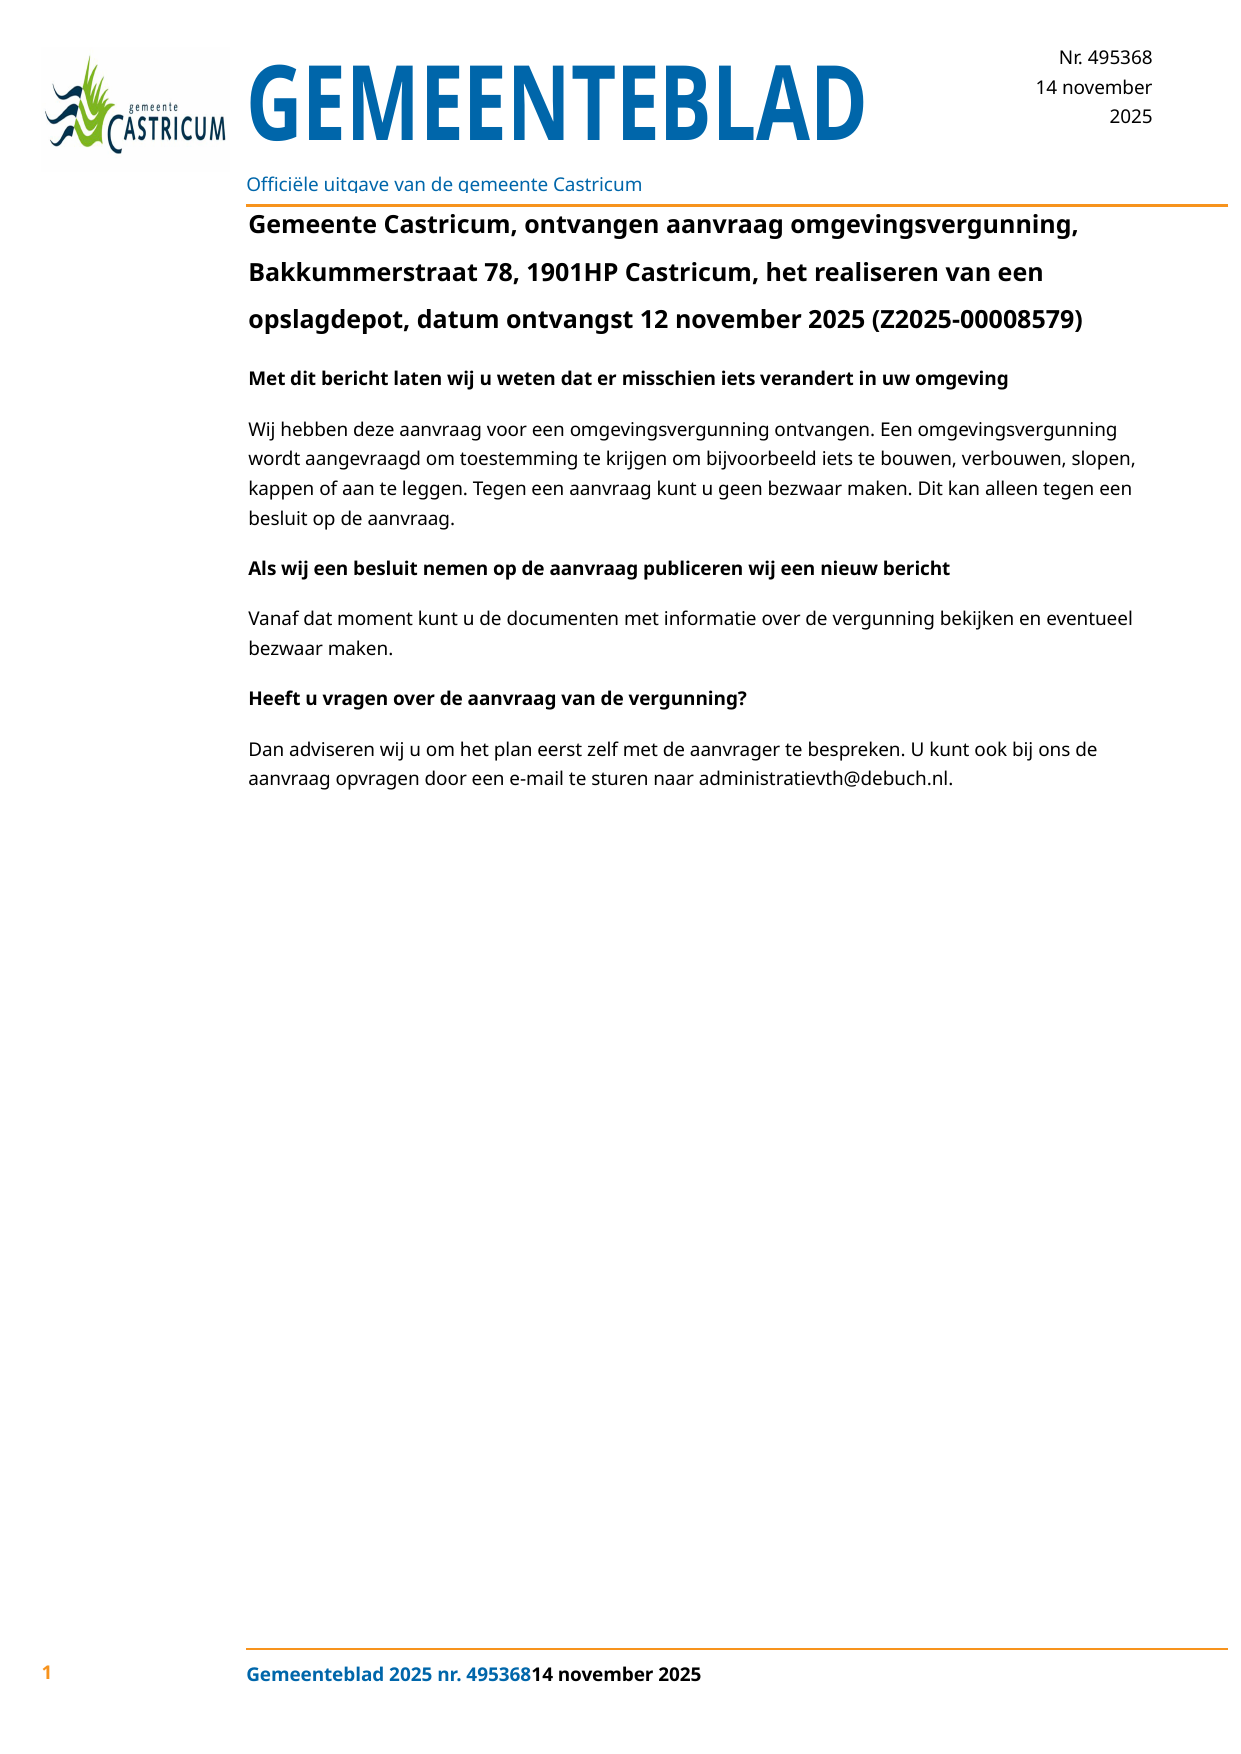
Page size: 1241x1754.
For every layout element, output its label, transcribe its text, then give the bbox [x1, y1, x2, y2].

text Gemeente Castricum, ontvangen aanvraag omgevingsvergunning, Bakkummerstraat 78, 1901HP Castricum, het realiseren van een opslagdepot, datum ontvangst 12 november 2025 (Z2025-00008579) [248, 207, 1152, 336]
text Heeft u vragen over de aanvraag van de vergunning? [248, 686, 1152, 711]
text Als wij een besluit nemen op de aanvraag publiceren wij een nieuw bericht [248, 555, 1152, 581]
text Wij hebben deze aanvraag voor een omgevingsvergunning ontvangen. Een omgevingsvergunning wordt aangevraagd om toestemming te krijgen om bijvoorbeeld iets te bouwen, verbouwen, slopen, kappen of aan te leggen. Tegen een aanvraag kunt u geen bezwaar maken. Dit kan alleen tegen een besluit op de aanvraag. [248, 416, 1152, 530]
text Met dit bericht laten wij u weten dat er misschien iets verandert in uw omgeving [248, 366, 1152, 391]
text Vanaf dat moment kunt u de documenten met informatie over de vergunning bekijken en eventueel bezwaar maken. [248, 606, 1152, 661]
text Dan adviseren wij u om het plan eerst zelf met de aanvrager te bespreken. U kunt ook bij ons de aanvraag opvragen door een e-mail te sturen naar administratievth@debuch.nl. [248, 736, 1152, 791]
picture [41, 47, 231, 172]
